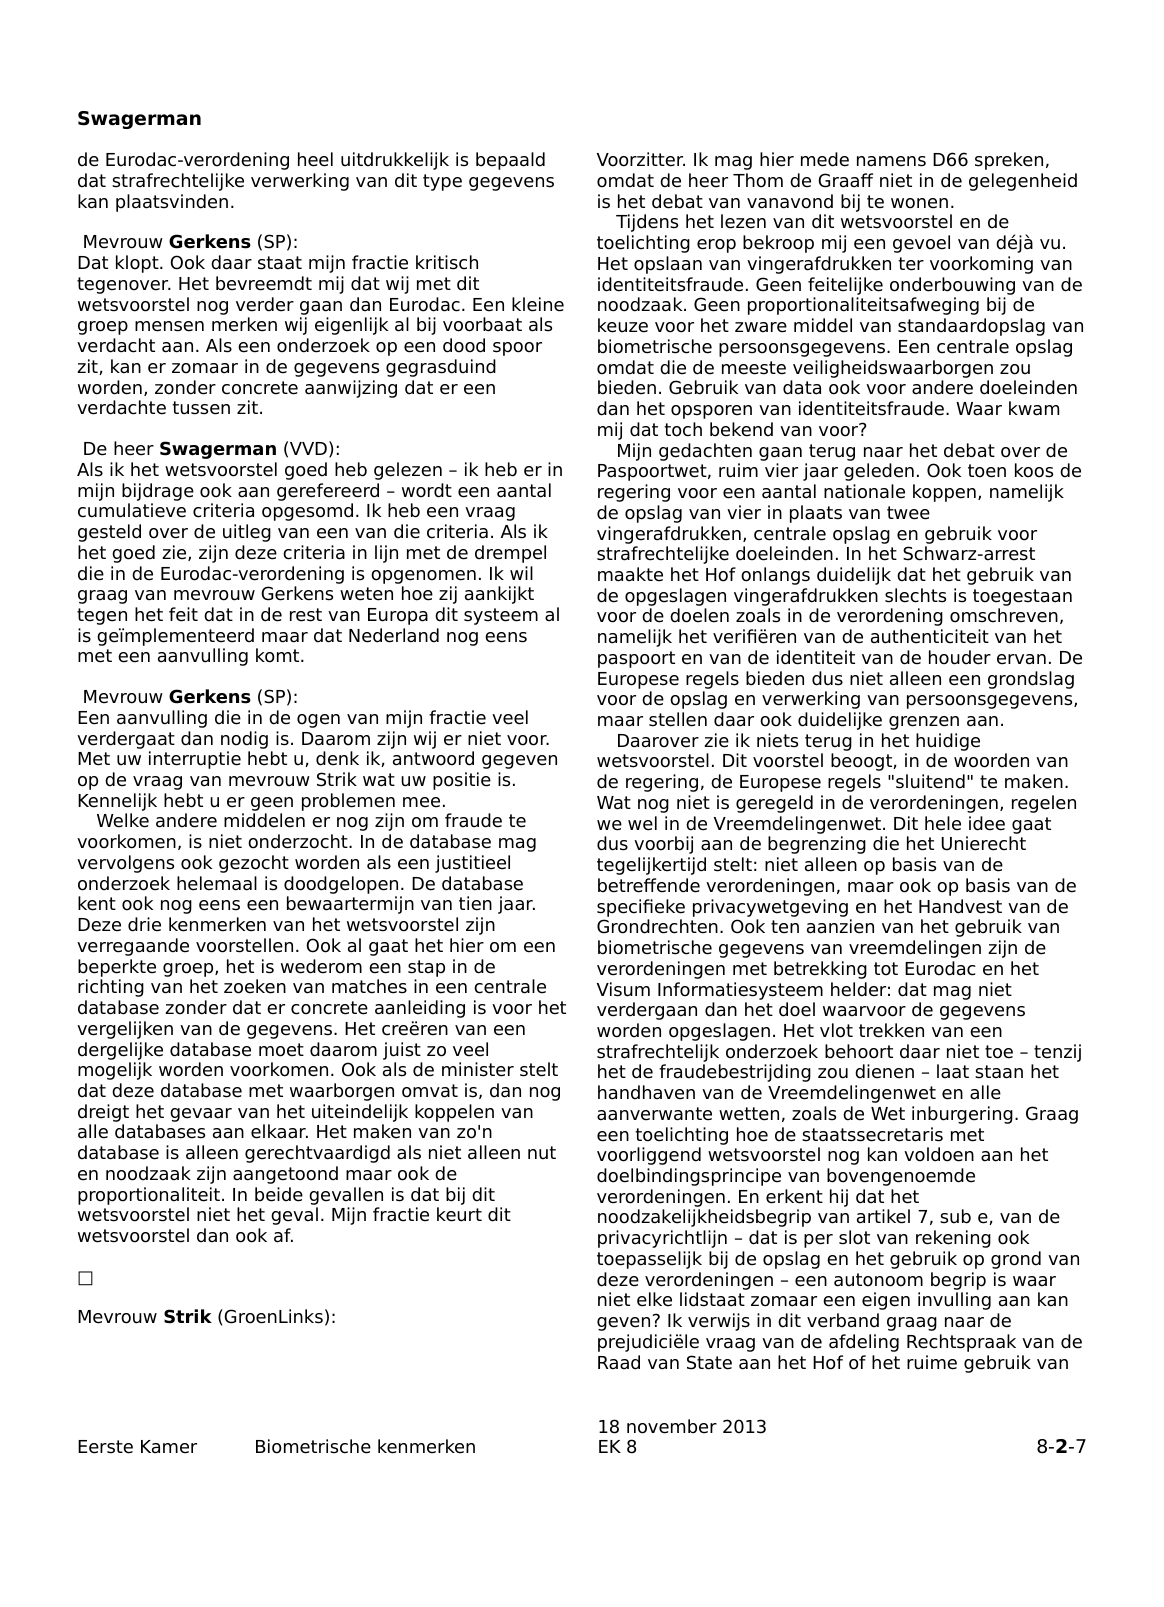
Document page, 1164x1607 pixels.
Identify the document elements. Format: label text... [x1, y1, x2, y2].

text Een aanvulling die in de ogen van mijn fractie veel verdergaat dan nodig is. Daarom zijn wij er niet voor. Met uw interruptie hebt u, denk ik, antwoord gegeven op de vraag van mevrouw Strik wat uw positie is. Kennelijk hebt u er geen problemen mee. [77, 708, 567, 811]
text Welke andere middelen er nog zijn om fraude te voorkomen, is niet onderzocht. In de database mag vervolgens ook gezocht worden als een justitieel onderzoek helemaal is doodgelopen. De database kent ook nog eens een bewaartermijn van tien jaar. Deze drie kenmerken van het wetsvoorstel zijn verregaande voorstellen. Ook al gaat het hier om een beperkte groep, het is wederom een stap in de richting van het zoeken van matches in een centrale database zonder dat er concrete aanleiding is voor het vergelijken van de gegevens. Het creëren van een dergelijke database moet daarom juist zo veel mogelijk worden voorkomen. Ook als de minister stelt dat deze database met waarborgen omvat is, dan nog dreigt het gevaar van het uiteindelijk koppelen van alle databases aan elkaar. Het maken van zo'n database is alleen gerechtvaardigd als niet alleen nut en noodzaak zijn aangetoond maar ook de proportionaliteit. In beide gevallen is dat bij dit wetsvoorstel niet het geval. Mijn fractie keurt dit wetsvoorstel dan ook af. [77, 811, 567, 1247]
text Daarover zie ik niets terug in het huidige wetsvoorstel. Dit voorstel beoogt, in de woorden van de regering, de Europese regels "sluitend" te maken. Wat nog niet is geregeld in de verordeningen, regelen we wel in de Vreemdelingenwet. Dit hele idee gaat dus voorbij aan de begrenzing die het Unierecht tegelijkertijd stelt: niet alleen op basis van de betreffende verordeningen, maar ook op basis van de specifieke privacywetgeving en het Handvest van de Grondrechten. Ook ten aanzien van het gebruik van biometrische gegevens van vreemdelingen zijn de verordeningen met betrekking tot Eurodac en het Visum Informatiesysteem helder: dat mag niet verdergaan dan het doel waarvoor de gegevens worden opgeslagen. Het vlot trekken van een strafrechtelijk onderzoek behoort daar niet toe – tenzij het de fraudebestrijding zou dienen – laat staan het handhaven van de Vreemdelingenwet en alle aanverwante wetten, zoals de Wet inburgering. Graag een toelichting hoe de staatssecretaris met voorliggend wetsvoorstel nog kan voldoen aan het doelbindingsprincipe van bovengenoemde verordeningen. En erkent hij dat het noodzakelijkheidsbegrip van artikel 7, sub e, van de privacyrichtlijn – dat is per slot van rekening ook toepasselijk bij de opslag en het gebruik op grond van deze verordeningen – een autonoom begrip is waar niet elke lidstaat zomaar een eigen invulling aan kan geven? Ik verwijs in dit verband graag naar de prejudiciële vraag van de afdeling Rechtspraak van de Raad van State aan het Hof of het ruime gebruik van [596, 731, 1087, 1373]
text Dat klopt. Ook daar staat mijn fractie kritisch tegenover. Het bevreemdt mij dat wij met dit wetsvoorstel nog verder gaan dan Eurodac. Een kleine groep mensen merken wij eigenlijk al bij voorbaat als verdacht aan. Als een onderzoek op een dood spoor zit, kan er zomaar in de gegevens gegrasduind worden, zonder concrete aanwijzing dat er een verdachte tussen zit. [77, 253, 567, 419]
text Tijdens het lezen van dit wetsvoorstel en de toelichting erop bekroop mij een gevoel van déjà vu. Het opslaan van vingerafdrukken ter voorkoming van identiteitsfraude. Geen feitelijke onderbouwing van de noodzaak. Geen proportionaliteitsafweging bij de keuze voor het zware middel van standaardopslag van biometrische persoonsgegevens. Een centrale opslag omdat die de meeste veiligheidswaarborgen zou bieden. Gebruik van data ook voor andere doeleinden dan het opsporen van identiteitsfraude. Waar kwam mij dat toch bekend van voor? [596, 212, 1087, 440]
text Mevrouw Strik (GroenLinks): [77, 1307, 567, 1328]
text Mevrouw Gerkens (SP): [77, 232, 567, 253]
text Voorzitter. Ik mag hier mede namens D66 spreken, omdat de heer Thom de Graaff niet in de gelegenheid is het debat van vanavond bij te wonen. [596, 150, 1087, 212]
text Mevrouw Gerkens (SP): [77, 687, 567, 708]
text de Eurodac-verordening heel uitdrukkelijk is bepaald dat strafrechtelijke verwerking van dit type gegevens kan plaatsvinden. [77, 150, 567, 212]
text □ [77, 1267, 567, 1287]
text Mijn gedachten gaan terug naar het debat over de Paspoortwet, ruim vier jaar geleden. Ook toen koos de regering voor een aantal nationale koppen, namelijk de opslag van vier in plaats van twee vingerafdrukken, centrale opslag en gebruik voor strafrechtelijke doeleinden. In het Schwarz-arrest maakte het Hof onlangs duidelijk dat het gebruik van de opgeslagen vingerafdrukken slechts is toegestaan voor de doelen zoals in de verordening omschreven, namelijk het verifiëren van de authenticiteit van het paspoort en van de identiteit van de houder ervan. De Europese regels bieden dus niet alleen een grondslag voor de opslag en verwerking van persoonsgegevens, maar stellen daar ook duidelijke grenzen aan. [596, 440, 1087, 731]
text Als ik het wetsvoorstel goed heb gelezen – ik heb er in mijn bijdrage ook aan gerefereerd – wordt een aantal cumulatieve criteria opgesomd. Ik heb een vraag gesteld over de uitleg van een van die criteria. Als ik het goed zie, zijn deze criteria in lijn met de drempel die in de Eurodac-verordening is opgenomen. Ik wil graag van mevrouw Gerkens weten hoe zij aankijkt tegen het feit dat in de rest van Europa dit systeem al is geïmplementeerd maar dat Nederland nog eens met een aanvulling komt. [77, 460, 567, 667]
text De heer Swagerman (VVD): [77, 439, 567, 460]
